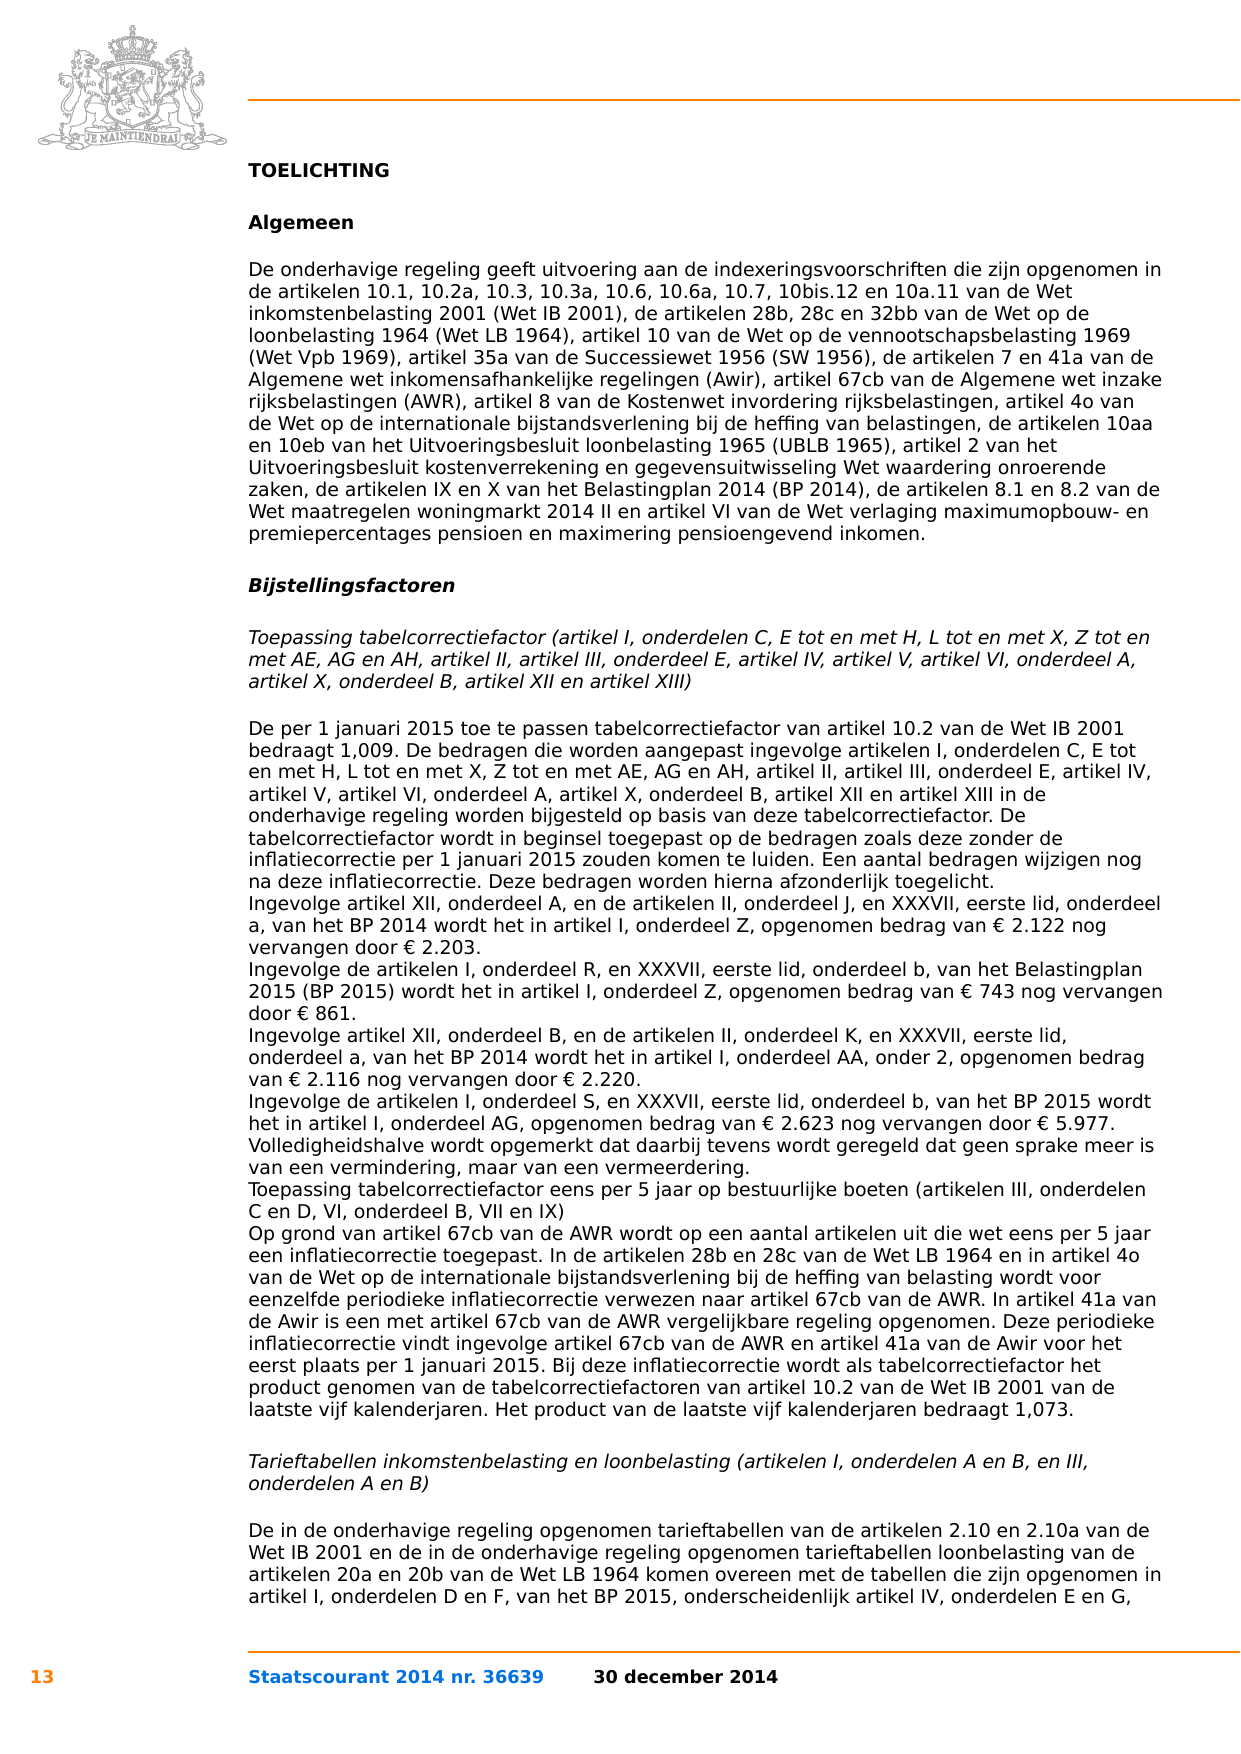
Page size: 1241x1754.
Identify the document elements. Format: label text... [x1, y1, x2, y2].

text De in de onderhavige regeling opgenomen tarieftabellen van de artikelen 2.10 en 2.10a van de Wet IB 2001 en de in de onderhavige regeling opgenomen tarieftabellen loonbelasting van de artikelen 20a en 20b van de Wet LB 1964 komen overeen met de tabellen die zijn opgenomen in artikel I, onderdelen D en F, van het BP 2015, onderscheidenlijk artikel IV, onderdelen E en G, [248, 1520, 1163, 1608]
picture [38, 25, 227, 150]
text Ingevolge artikel XII, onderdeel A, en de artikelen II, onderdeel J, en XXXVII, eerste lid, onderdeel a, van het BP 2014 wordt het in artikel I, onderdeel Z, opgenomen bedrag van € 2.122 nog vervangen door € 2.203. [248, 893, 1163, 959]
text De per 1 januari 2015 toe te passen tabelcorrectiefactor van artikel 10.2 van de Wet IB 2001 bedraagt 1,009. De bedragen die worden aangepast ingevolge artikelen I, onderdelen C, E tot en met H, L tot en met X, Z tot en met AE, AG en AH, artikel II, artikel III, onderdeel E, artikel IV, artikel V, artikel VI, onderdeel A, artikel X, onderdeel B, artikel XII en artikel XIII in de onderhavige regeling worden bijgesteld op basis van deze tabelcorrectiefactor. De tabelcorrectiefactor wordt in beginsel toegepast op de bedragen zoals deze zonder de inflatiecorrectie per 1 januari 2015 zouden komen te luiden. Een aantal bedragen wijzigen nog na deze inflatiecorrectie. Deze bedragen worden hierna afzonderlijk toegelicht. [248, 717, 1163, 893]
subtitle Toepassing tabelcorrectiefactor (artikel I, onderdelen C, E tot en met H, L tot en met X, Z tot en met AE, AG en AH, artikel II, artikel III, onderdeel E, artikel IV, artikel V, artikel VI, onderdeel A, artikel X, onderdeel B, artikel XII en artikel XIII) [248, 627, 1163, 692]
subtitle Algemeen [248, 212, 1163, 234]
subtitle Bijstellingsfactoren [248, 574, 1163, 597]
text Toepassing tabelcorrectiefactor eens per 5 jaar op bestuurlijke boeten (artikelen III, onderdelen C en D, VI, onderdeel B, VII en IX) [248, 1179, 1163, 1223]
text Ingevolge artikel XII, onderdeel B, en de artikelen II, onderdeel K, en XXXVII, eerste lid, onderdeel a, van het BP 2014 wordt het in artikel I, onderdeel AA, onder 2, opgenomen bedrag van € 2.116 nog vervangen door € 2.220. [248, 1025, 1163, 1091]
text Ingevolge de artikelen I, onderdeel S, en XXXVII, eerste lid, onderdeel b, van het BP 2015 wordt het in artikel I, onderdeel AG, opgenomen bedrag van € 2.623 nog vervangen door € 5.977. Volledigheidshalve wordt opgemerkt dat daarbij tevens wordt geregeld dat geen sprake meer is van een vermindering, maar van een vermeerdering. [248, 1091, 1163, 1179]
subtitle TOELICHTING [248, 160, 1163, 182]
text Op grond van artikel 67cb van de AWR wordt op een aantal artikelen uit die wet eens per 5 jaar een inflatiecorrectie toegepast. In de artikelen 28b en 28c van de Wet LB 1964 en in artikel 4o van de Wet op de internationale bijstandsverlening bij de heffing van belasting wordt voor eenzelfde periodieke inflatiecorrectie verwezen naar artikel 67cb van de AWR. In artikel 41a van de Awir is een met artikel 67cb van de AWR vergelijkbare regeling opgenomen. Deze periodieke inflatiecorrectie vindt ingevolge artikel 67cb van de AWR en artikel 41a van de Awir voor het eerst plaats per 1 januari 2015. Bij deze inflatiecorrectie wordt als tabelcorrectiefactor het product genomen van de tabelcorrectiefactoren van artikel 10.2 van de Wet IB 2001 van de laatste vijf kalenderjaren. Het product van de laatste vijf kalenderjaren bedraagt 1,073. [248, 1223, 1163, 1421]
text De onderhavige regeling geeft uitvoering aan de indexeringsvoorschriften die zijn opgenomen in de artikelen 10.1, 10.2a, 10.3, 10.3a, 10.6, 10.6a, 10.7, 10bis.12 en 10a.11 van de Wet inkomstenbelasting 2001 (Wet IB 2001), de artikelen 28b, 28c en 32bb van de Wet op de loonbelasting 1964 (Wet LB 1964), artikel 10 van de Wet op de vennootschapsbelasting 1969 (Wet Vpb 1969), artikel 35a van de Successiewet 1956 (SW 1956), de artikelen 7 en 41a van de Algemene wet inkomensafhankelijke regelingen (Awir), artikel 67cb van de Algemene wet inzake rijksbelastingen (AWR), artikel 8 van de Kostenwet invordering rijksbelastingen, artikel 4o van de Wet op de internationale bijstandsverlening bij de heffing van belastingen, de artikelen 10aa en 10eb van het Uitvoeringsbesluit loonbelasting 1965 (UBLB 1965), artikel 2 van het Uitvoeringsbesluit kostenverrekening en gegevensuitwisseling Wet waardering onroerende zaken, de artikelen IX en X van het Belastingplan 2014 (BP 2014), de artikelen 8.1 en 8.2 van de Wet maatregelen woningmarkt 2014 II en artikel VI van de Wet verlaging maximumopbouw- en premiepercentages pensioen en maximering pensioengevend inkomen. [248, 259, 1163, 544]
subtitle Tarieftabellen inkomstenbelasting en loonbelasting (artikelen I, onderdelen A en B, en III, onderdelen A en B) [248, 1451, 1163, 1495]
text Ingevolge de artikelen I, onderdeel R, en XXXVII, eerste lid, onderdeel b, van het Belastingplan 2015 (BP 2015) wordt het in artikel I, onderdeel Z, opgenomen bedrag van € 743 nog vervangen door € 861. [248, 959, 1163, 1025]
